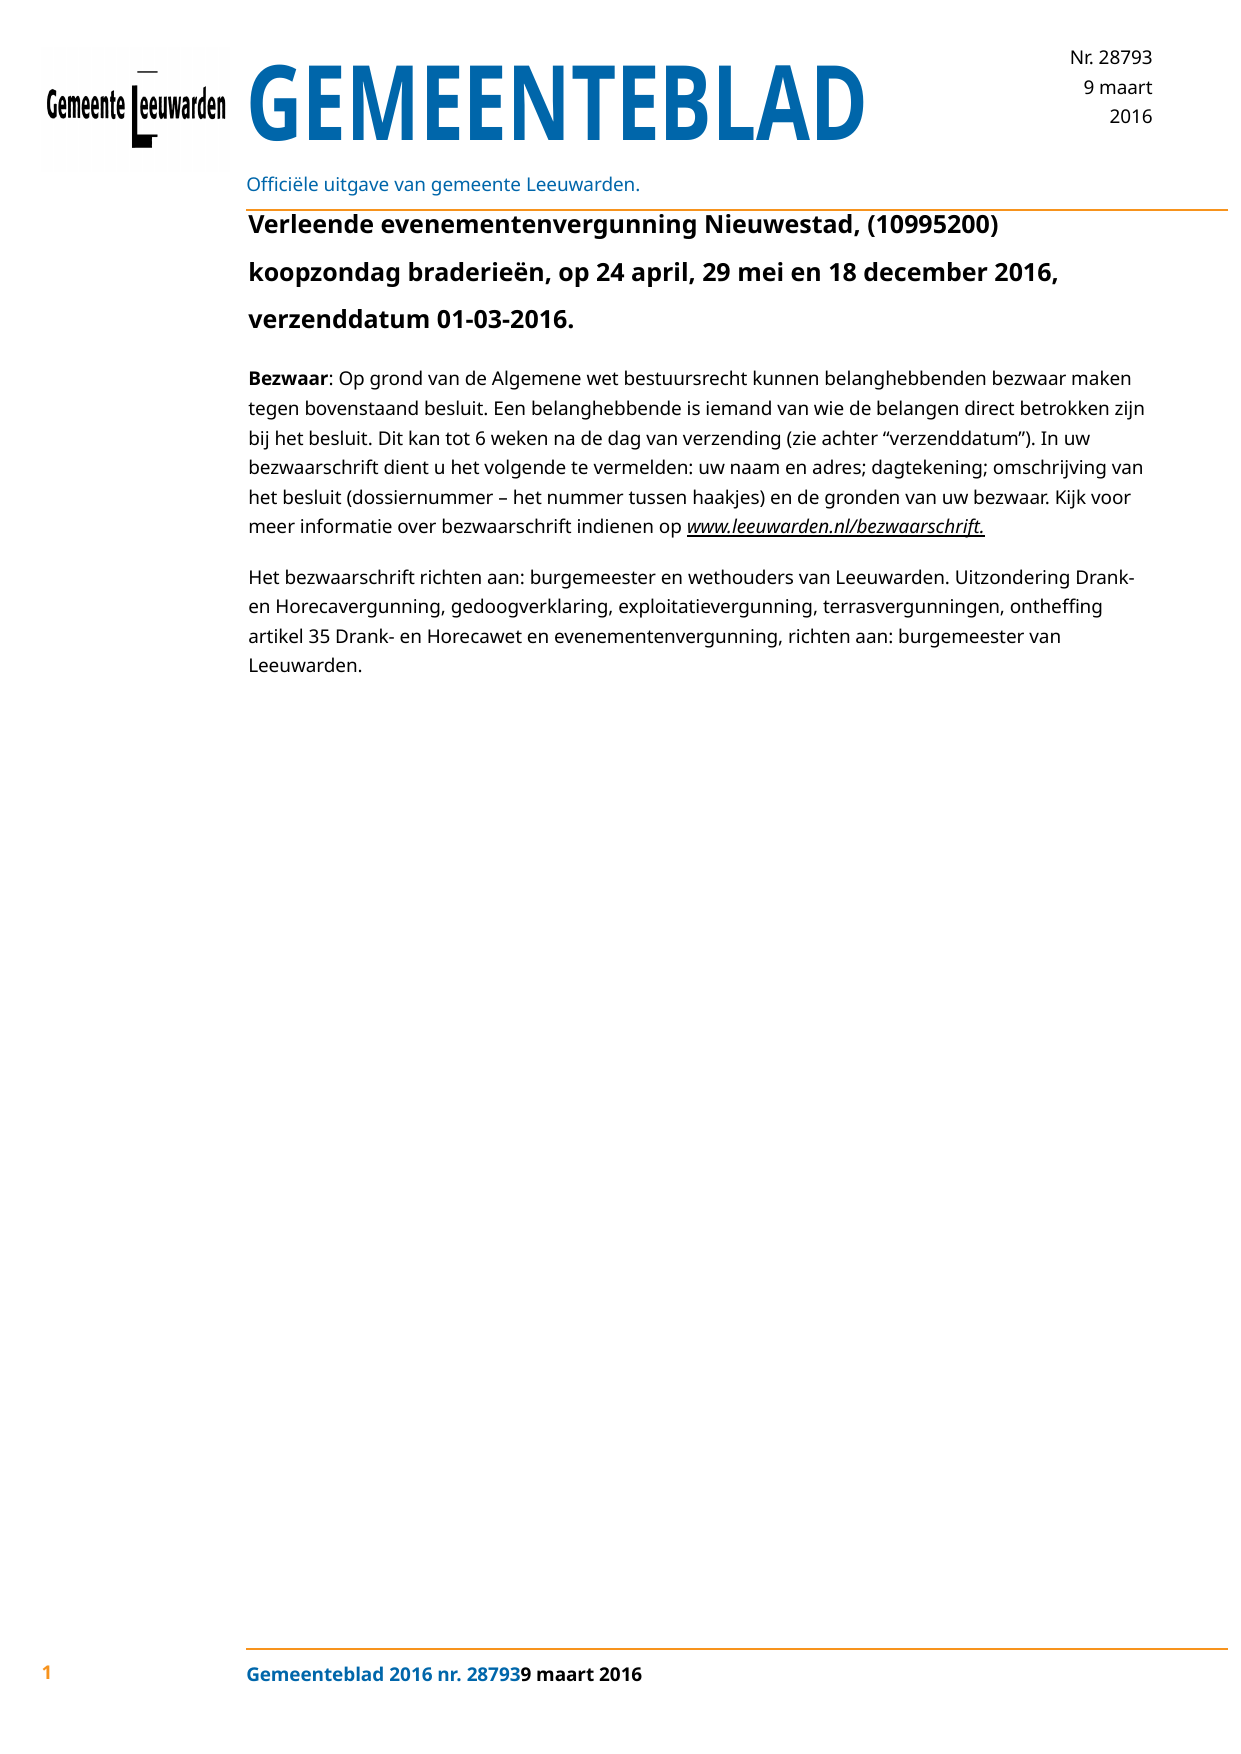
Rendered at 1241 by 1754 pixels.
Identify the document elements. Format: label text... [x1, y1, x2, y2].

picture [41, 47, 231, 172]
text Het bezwaarschrift richten aan: burgemeester en wethouders van Leeuwarden. Uitzondering Drank- en Horecavergunning, gedoogverklaring, exploitatievergunning, terrasvergunningen, ontheffing artikel 35 Drank- en Horecawet en evenementenvergunning, richten aan: burgemeester van Leeuwarden. [248, 564, 1152, 678]
text Bezwaar: Op grond van de Algemene wet bestuursrecht kunnen belanghebbenden bezwaar maken tegen bovenstaand besluit. Een belanghebbende is iemand van wie de belangen direct betrokken zijn bij het besluit. Dit kan tot 6 weken na de dag van verzending (zie achter “verzenddatum”). In uw bezwaarschrift dient u het volgende te vermelden: uw naam en adres; dagtekening; omschrijving van het besluit (dossiernummer – het nummer tussen haakjes) en de gronden van uw bezwaar. Kijk voor meer informatie over bezwaarschrift indienen op www.leeuwarden.nl/bezwaarschrift. [248, 366, 1152, 539]
text Verleende evenementenvergunning Nieuwestad, (10995200) koopzondag braderieën, op 24 april, 29 mei en 18 december 2016, verzenddatum 01-03-2016. [248, 211, 1152, 336]
